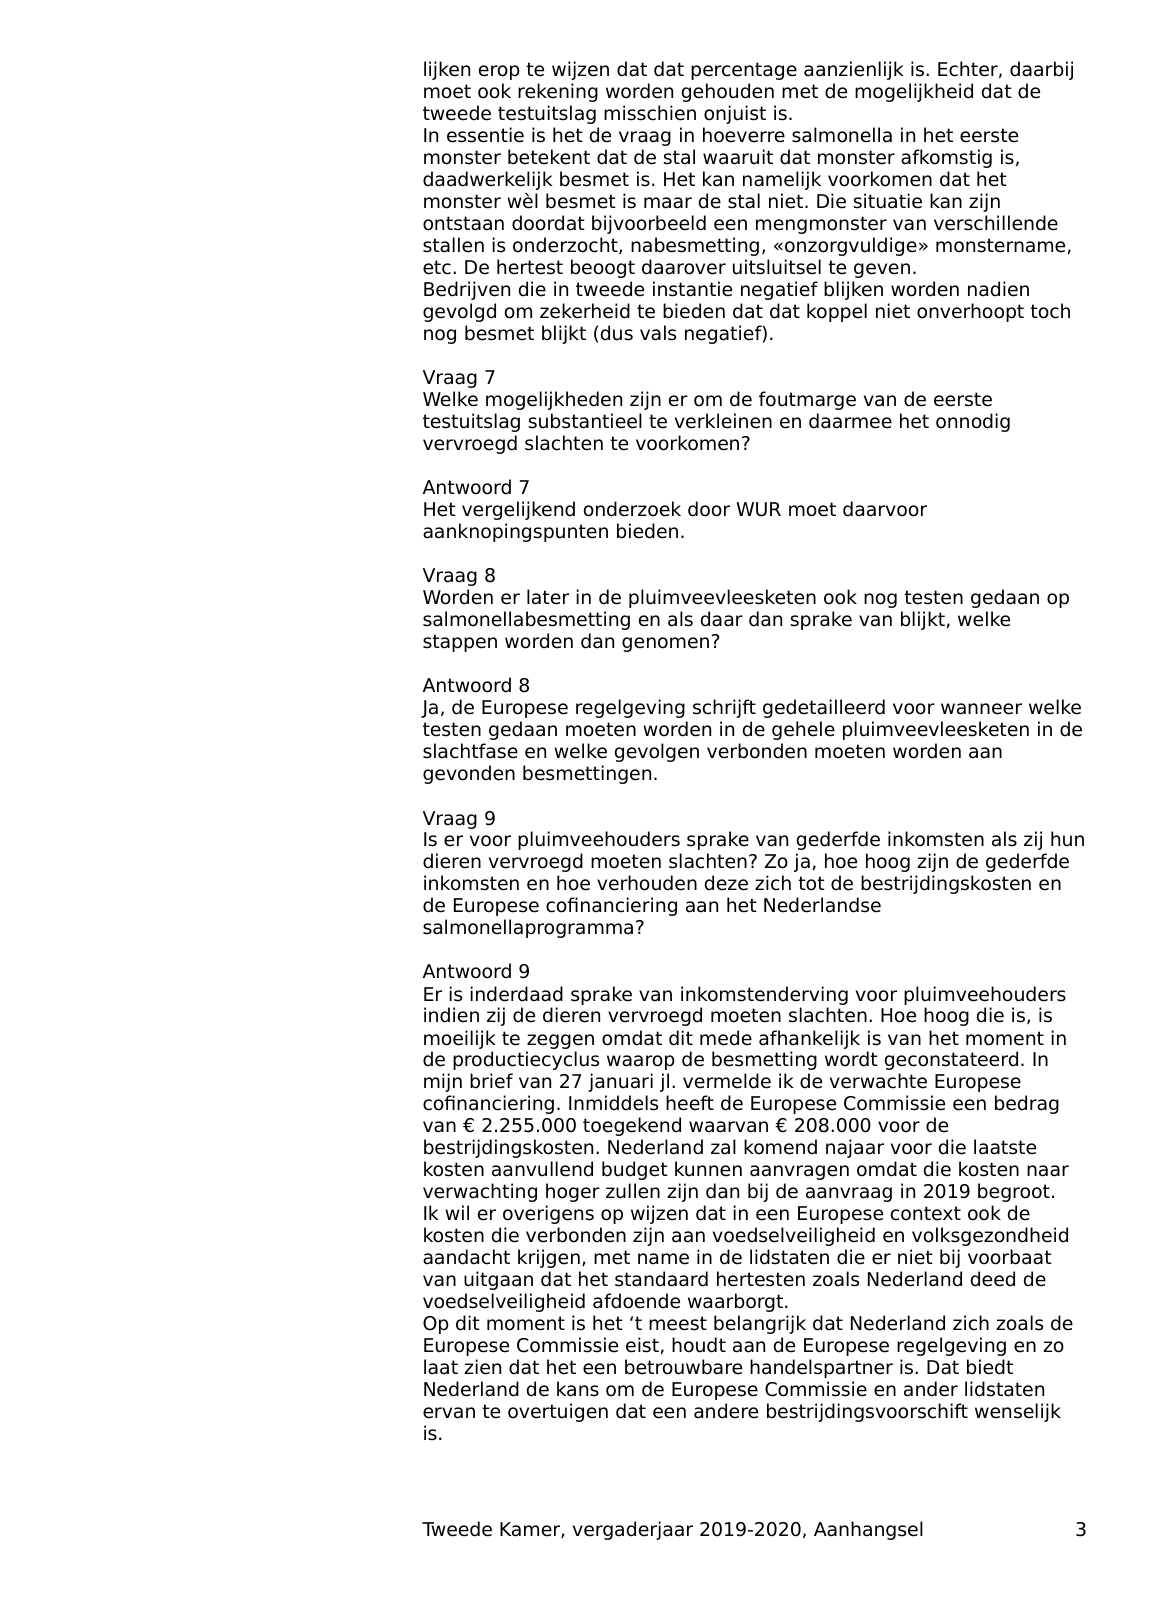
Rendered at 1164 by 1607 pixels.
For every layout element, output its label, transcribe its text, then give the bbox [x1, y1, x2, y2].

text Er is inderdaad sprake van inkomstenderving voor pluimveehouders indien zij de dieren vervroegd moeten slachten. Hoe hoog die is, is moeilijk te zeggen omdat dit mede afhankelijk is van het moment in de productiecyclus waarop de besmetting wordt geconstateerd. In mijn brief van 27 januari jl. vermelde ik de verwachte Europese cofinanciering. Inmiddels heeft de Europese Commissie een bedrag van € 2.255.000 toegekend waarvan € 208.000 voor de bestrijdingskosten. Nederland zal komend najaar voor die laatste kosten aanvullend budget kunnen aanvragen omdat die kosten naar verwachting hoger zullen zijn dan bij de aanvraag in 2019 begroot. [422, 983, 1087, 1203]
text In essentie is het de vraag in hoeverre salmonella in het eerste monster betekent dat de stal waaruit dat monster afkomstig is, daadwerkelijk besmet is. Het kan namelijk voorkomen dat het monster wèl besmet is maar de stal niet. Die situatie kan zijn ontstaan doordat bijvoorbeeld een mengmonster van verschillende stallen is onderzocht, nabesmetting, «onzorgvuldige» monstername, etc. De hertest beoogt daarover uitsluitsel te geven. [422, 125, 1087, 279]
text Antwoord 9 [422, 961, 1087, 983]
text Bedrijven die in tweede instantie negatief blijken worden nadien gevolgd om zekerheid te bieden dat dat koppel niet onverhoopt toch nog besmet blijkt (dus vals negatief). [422, 279, 1087, 345]
text Is er voor pluimveehouders sprake van gederfde inkomsten als zij hun dieren vervroegd moeten slachten? Zo ja, hoe hoog zijn de gederfde inkomsten en hoe verhouden deze zich tot de bestrijdingskosten en de Europese cofinanciering aan het Nederlandse salmonellaprogramma? [422, 829, 1087, 939]
text Op dit moment is het ‘t meest belangrijk dat Nederland zich zoals de Europese Commissie eist, houdt aan de Europese regelgeving en zo laat zien dat het een betrouwbare handelspartner is. Dat biedt Nederland de kans om de Europese Commissie en ander lidstaten ervan te overtuigen dat een andere bestrijdingsvoorschift wenselijk is. [422, 1313, 1087, 1445]
text Worden er later in de pluimveevleesketen ook nog testen gedaan op salmonellabesmetting en als daar dan sprake van blijkt, welke stappen worden dan genomen? [422, 587, 1087, 653]
text Antwoord 8 [422, 675, 1087, 697]
text Ik wil er overigens op wijzen dat in een Europese context ook de kosten die verbonden zijn aan voedselveiligheid en volksgezondheid aandacht krijgen, met name in de lidstaten die er niet bij voorbaat van uitgaan dat het standaard hertesten zoals Nederland deed de voedselveiligheid afdoende waarborgt. [422, 1203, 1087, 1313]
text Ja, de Europese regelgeving schrijft gedetailleerd voor wanneer welke testen gedaan moeten worden in de gehele pluimveevleesketen in de slachtfase en welke gevolgen verbonden moeten worden aan gevonden besmettingen. [422, 697, 1087, 785]
text Vraag 7 [422, 367, 1087, 389]
text Antwoord 7 [422, 477, 1087, 499]
text Het vergelijkend onderzoek door WUR moet daarvoor aanknopingspunten bieden. [422, 499, 1087, 543]
text Vraag 8 [422, 565, 1087, 587]
text Vraag 9 [422, 807, 1087, 829]
text lijken erop te wijzen dat dat percentage aanzienlijk is. Echter, daarbij moet ook rekening worden gehouden met de mogelijkheid dat de tweede testuitslag misschien onjuist is. [422, 59, 1087, 125]
text Welke mogelijkheden zijn er om de foutmarge van de eerste testuitslag substantieel te verkleinen en daarmee het onnodig vervroegd slachten te voorkomen? [422, 389, 1087, 455]
